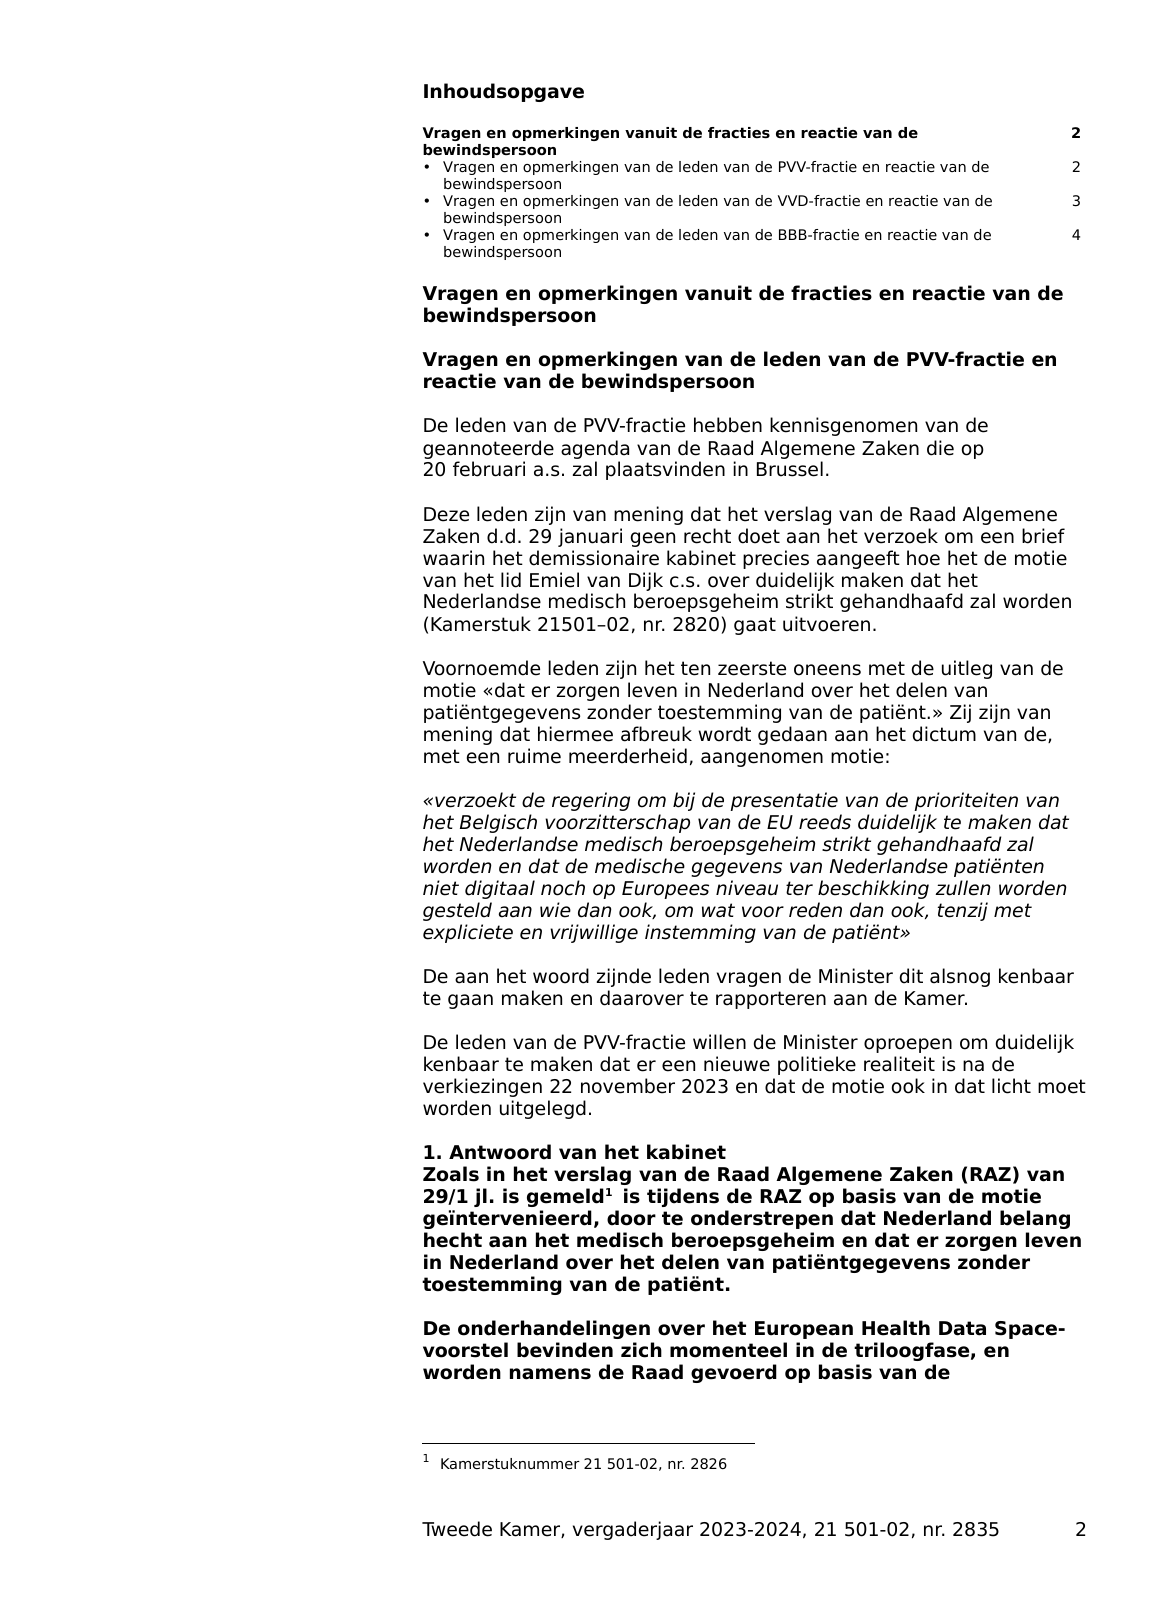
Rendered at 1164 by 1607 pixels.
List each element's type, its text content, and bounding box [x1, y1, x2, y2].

text Zoals in het verslag van de Raad Algemene Zaken (RAZ) van 29/1 jl. is gemeld is tijdens de RAZ op basis van de motie geïntervenieerd, door te onderstrepen dat Nederland belang hecht aan het medisch beroepsgeheim en dat er zorgen leven in Nederland over het delen van patiëntgegevens zonder toestemming van de patiënt. [422, 1164, 1087, 1296]
table_cell • [422, 227, 437, 261]
table_cell Vragen en opmerkingen van de leden van de VVD-fractie en reactie van de bewindspersoon [437, 193, 1028, 227]
subtitle Vragen en opmerkingen van de leden van de PVV-fractie en reactie van de bewindspersoon [422, 349, 1087, 393]
text Kamerstuknummer 21 501-02, nr. 2826 [422, 1452, 1087, 1474]
text De leden van de PVV-fractie hebben kennisgenomen van de geannoteerde agenda van de Raad Algemene Zaken die op 20 februari a.s. zal plaatsvinden in Brussel. [422, 415, 1087, 481]
table_cell • [422, 159, 437, 193]
table_cell 3 [1028, 193, 1087, 227]
subtitle Vragen en opmerkingen vanuit de fracties en reactie van de bewindspersoon [422, 283, 1087, 327]
text 1. Antwoord van het kabinet [422, 1142, 1087, 1164]
table_cell Vragen en opmerkingen van de leden van de PVV-fractie en reactie van de bewindspersoon [437, 159, 1028, 193]
table_header 2 [1028, 125, 1087, 159]
table_header Vragen en opmerkingen vanuit de fracties en reactie van de bewindspersoon [422, 125, 1028, 159]
text De aan het woord zijnde leden vragen de Minister dit alsnog kenbaar te gaan maken en daarover te rapporteren aan de Kamer. [422, 966, 1087, 1010]
subtitle Inhoudsopgave [422, 81, 1087, 103]
text Deze leden zijn van mening dat het verslag van de Raad Algemene Zaken d.d. 29 januari geen recht doet aan het verzoek om een brief waarin het demissionaire kabinet precies aangeeft hoe het de motie van het lid Emiel van Dijk c.s. over duidelijk maken dat het Nederlandse medisch beroepsgeheim strikt gehandhaafd zal worden (Kamerstuk 21501–02, nr. 2820) gaat uitvoeren. [422, 503, 1087, 635]
text De onderhandelingen over het European Health Data Space-voorstel bevinden zich momenteel in de triloogfase, en worden namens de Raad gevoerd op basis van de [422, 1318, 1087, 1384]
table_cell 2 [1028, 159, 1087, 193]
text De leden van de PVV-fractie willen de Minister oproepen om duidelijk kenbaar te maken dat er een nieuwe politieke realiteit is na de verkiezingen 22 november 2023 en dat de motie ook in dat licht moet worden uitgelegd. [422, 1032, 1087, 1120]
text «verzoekt de regering om bij de presentatie van de prioriteiten van het Belgisch voorzitterschap van de EU reeds duidelijk te maken dat het Nederlandse medisch beroepsgeheim strikt gehandhaafd zal worden en dat de medische gegevens van Nederlandse patiënten niet digitaal noch op Europees niveau ter beschikking zullen worden gesteld aan wie dan ook, om wat voor reden dan ook, tenzij met expliciete en vrijwillige instemming van de patiënt» [422, 790, 1087, 943]
table_cell • [422, 193, 437, 227]
text Voornoemde leden zijn het ten zeerste oneens met de uitleg van de motie «dat er zorgen leven in Nederland over het delen van patiëntgegevens zonder toestemming van de patiënt.» Zij zijn van mening dat hiermee afbreuk wordt gedaan aan het dictum van de, met een ruime meerderheid, aangenomen motie: [422, 658, 1087, 767]
table_cell 4 [1028, 227, 1087, 261]
table_cell Vragen en opmerkingen van de leden van de BBB-fractie en reactie van de bewindspersoon [437, 227, 1028, 261]
